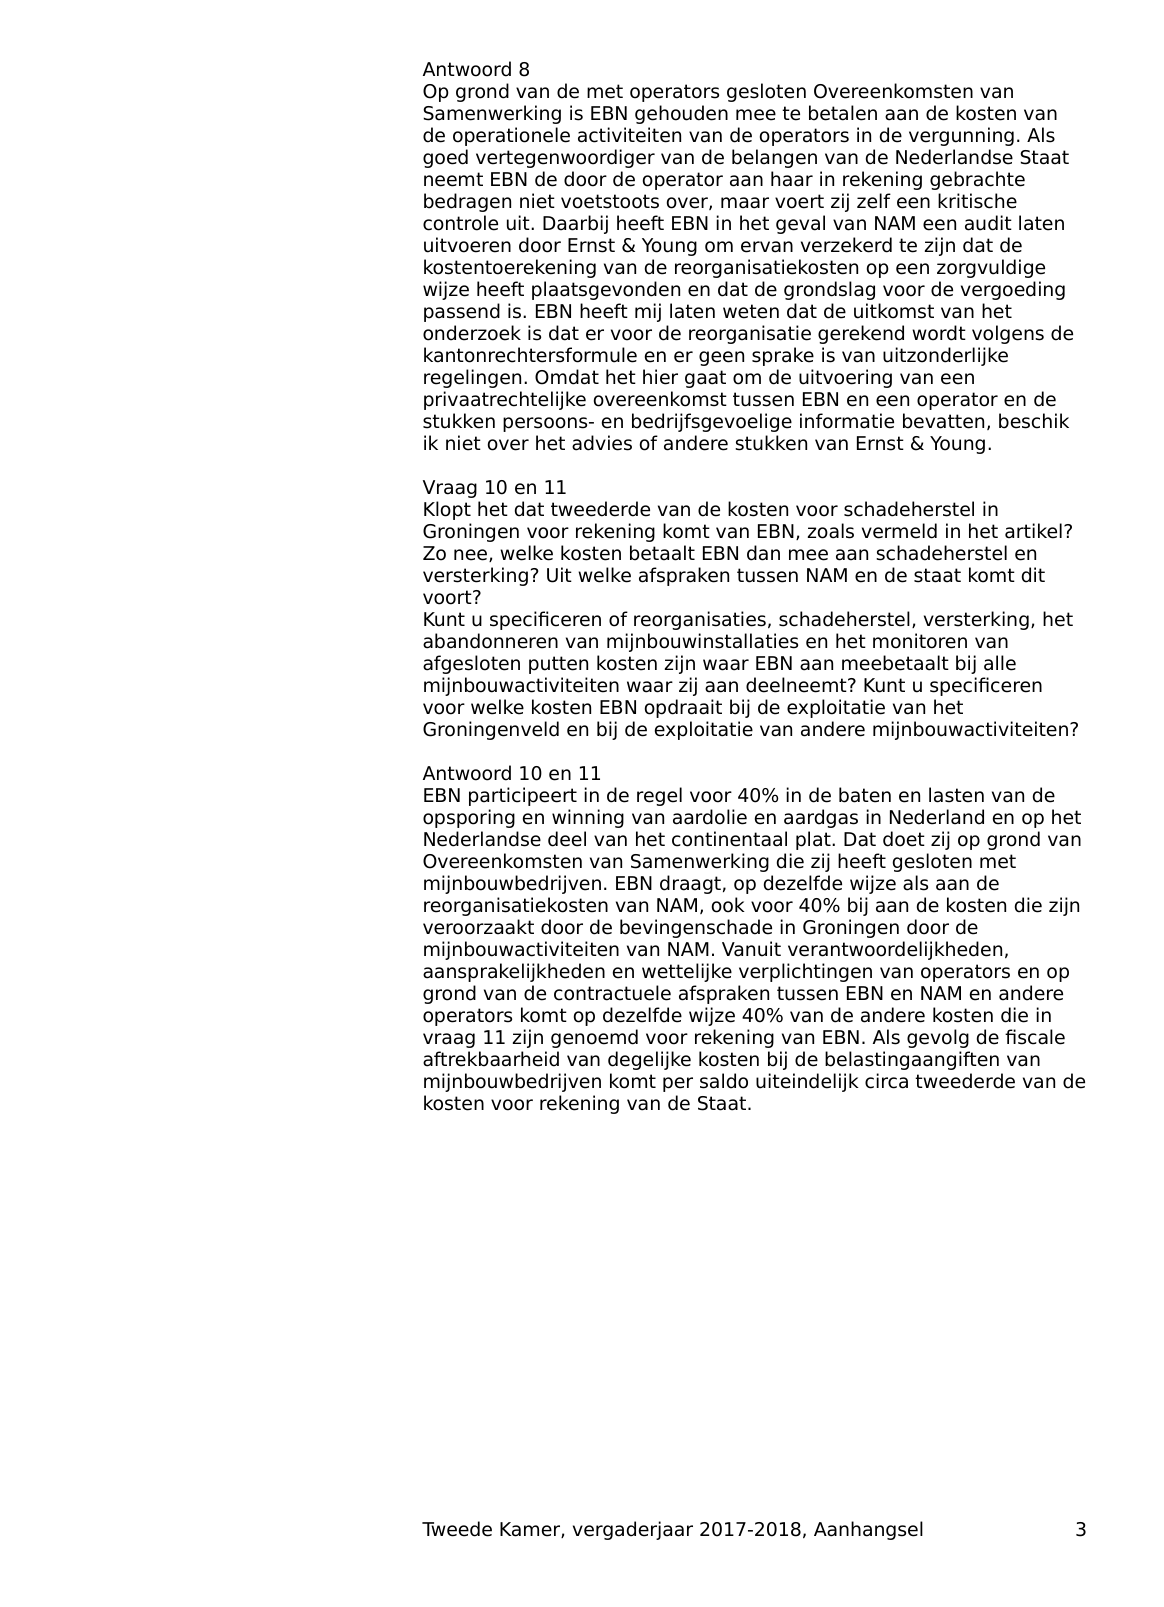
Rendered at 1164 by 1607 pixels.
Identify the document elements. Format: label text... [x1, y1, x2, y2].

text Antwoord 8 [422, 59, 1087, 81]
text Vraag 10 en 11 [422, 477, 1087, 499]
text Op grond van de met operators gesloten Overeenkomsten van Samenwerking is EBN gehouden mee te betalen aan de kosten van de operationele activiteiten van de operators in de vergunning. Als goed vertegenwoordiger van de belangen van de Nederlandse Staat neemt EBN de door de operator aan haar in rekening gebrachte bedragen niet voetstoots over, maar voert zij zelf een kritische controle uit. Daarbij heeft EBN in het geval van NAM een audit laten uitvoeren door Ernst & Young om ervan verzekerd te zijn dat de kostentoerekening van de reorganisatiekosten op een zorgvuldige wijze heeft plaatsgevonden en dat de grondslag voor de vergoeding passend is. EBN heeft mij laten weten dat de uitkomst van het onderzoek is dat er voor de reorganisatie gerekend wordt volgens de kantonrechtersformule en er geen sprake is van uitzonderlijke regelingen. Omdat het hier gaat om de uitvoering van een privaatrechtelijke overeenkomst tussen EBN en een operator en de stukken persoons- en bedrijfsgevoelige informatie bevatten, beschik ik niet over het advies of andere stukken van Ernst & Young. [422, 81, 1087, 455]
text EBN participeert in de regel voor 40% in de baten en lasten van de opsporing en winning van aardolie en aardgas in Nederland en op het Nederlandse deel van het continentaal plat. Dat doet zij op grond van Overeenkomsten van Samenwerking die zij heeft gesloten met mijnbouwbedrijven. EBN draagt, op dezelfde wijze als aan de reorganisatiekosten van NAM, ook voor 40% bij aan de kosten die zijn veroorzaakt door de bevingenschade in Groningen door de mijnbouwactiviteiten van NAM. Vanuit verantwoordelijkheden, aansprakelijkheden en wettelijke verplichtingen van operators en op grond van de contractuele afspraken tussen EBN en NAM en andere operators komt op dezelfde wijze 40% van de andere kosten die in vraag 11 zijn genoemd voor rekening van EBN. Als gevolg de fiscale aftrekbaarheid van degelijke kosten bij de belastingaangiften van mijnbouwbedrijven komt per saldo uiteindelijk circa tweederde van de kosten voor rekening van de Staat. [422, 785, 1087, 1114]
text Kunt u specificeren of reorganisaties, schadeherstel, versterking, het abandonneren van mijnbouwinstallaties en het monitoren van afgesloten putten kosten zijn waar EBN aan meebetaalt bij alle mijnbouwactiviteiten waar zij aan deelneemt? Kunt u specificeren voor welke kosten EBN opdraait bij de exploitatie van het Groningenveld en bij de exploitatie van andere mijnbouwactiviteiten? [422, 609, 1087, 741]
text Klopt het dat tweederde van de kosten voor schadeherstel in Groningen voor rekening komt van EBN, zoals vermeld in het artikel? Zo nee, welke kosten betaalt EBN dan mee aan schadeherstel en versterking? Uit welke afspraken tussen NAM en de staat komt dit voort? [422, 499, 1087, 609]
text Antwoord 10 en 11 [422, 763, 1087, 785]
